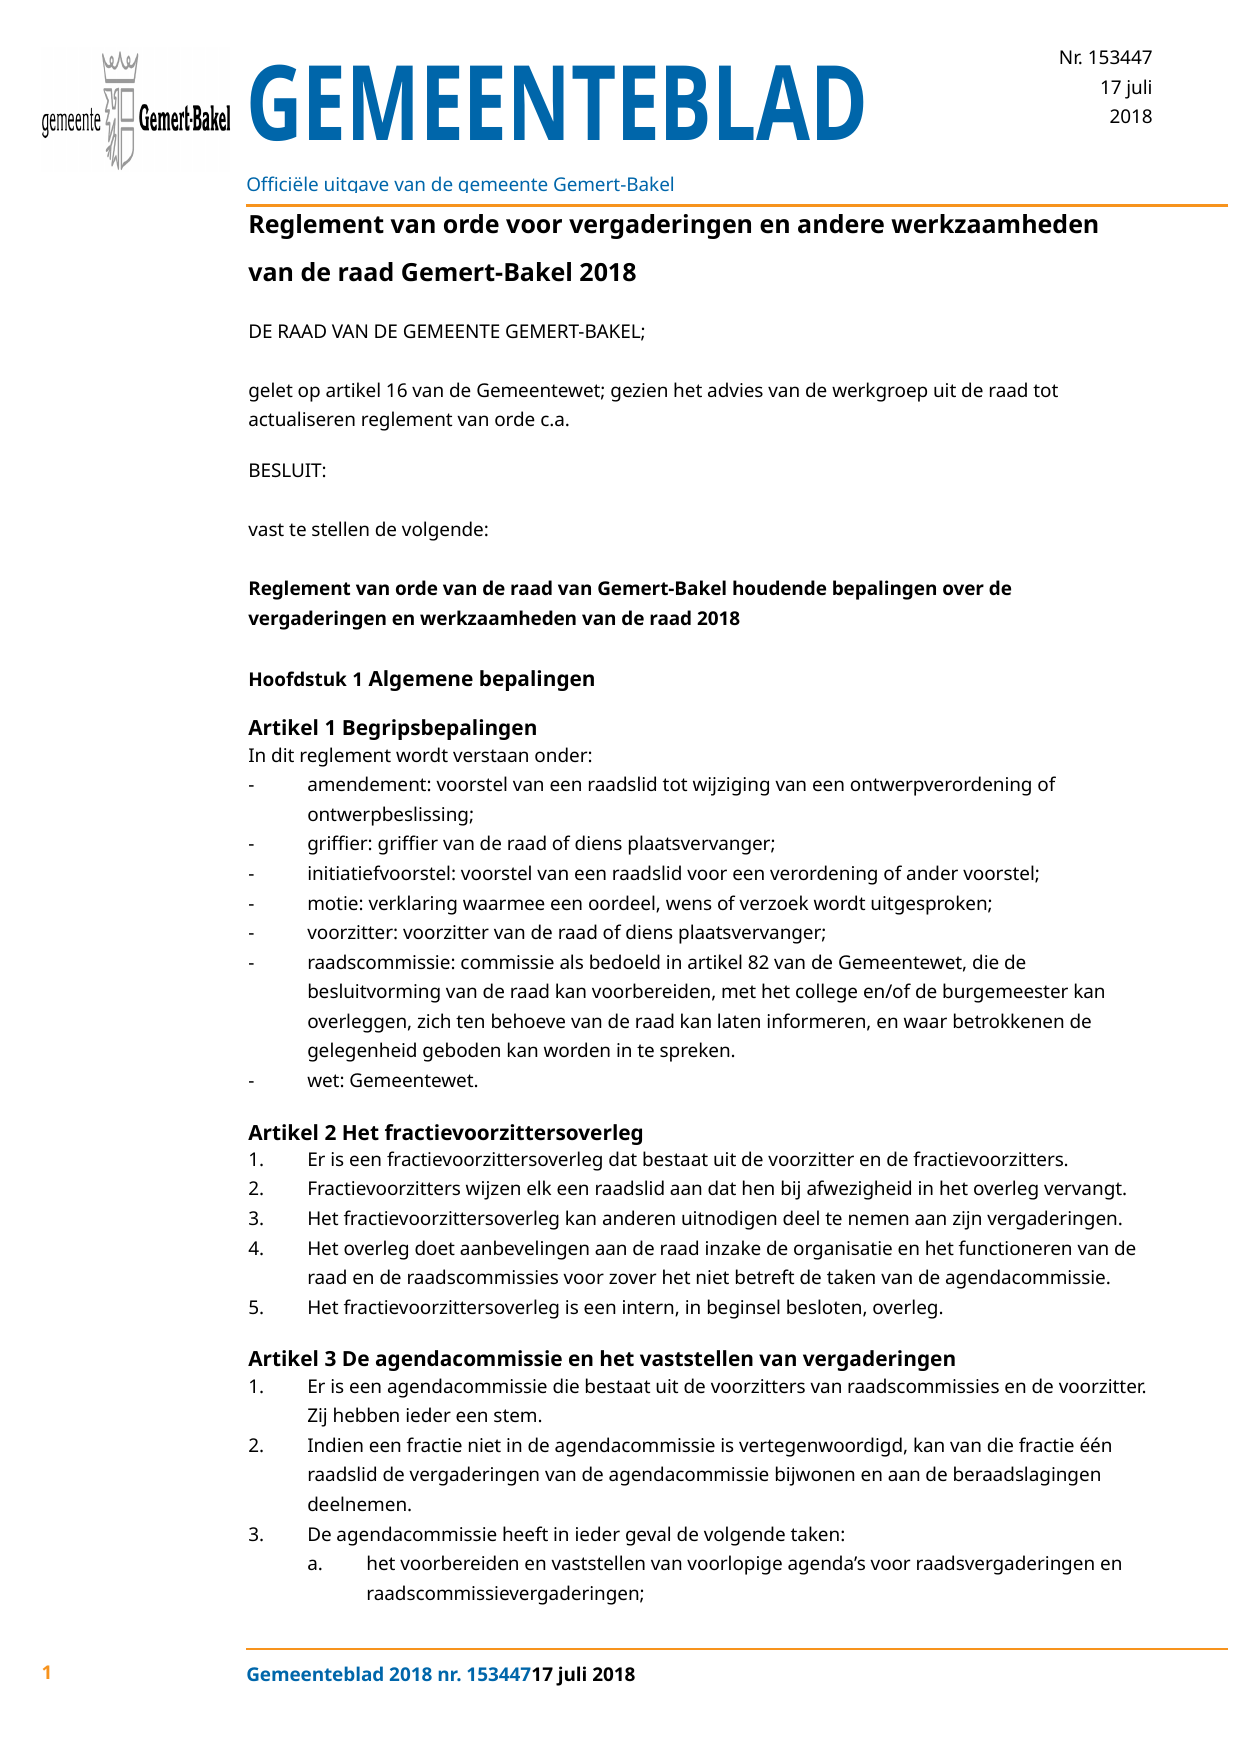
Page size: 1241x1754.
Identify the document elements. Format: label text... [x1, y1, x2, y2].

list Fractievoorzitters wijzen elk een raadslid aan dat hen bij afwezigheid in het overleg vervangt. [248, 1176, 1152, 1201]
list De agendacommissie heeft in ieder geval de volgende taken: [248, 1521, 1152, 1546]
text Reglement van orde van de raad van Gemert-Bakel houdende bepalingen over de vergaderingen en werkzaamheden van de raad 2018 [248, 575, 1152, 631]
text DE RAAD VAN DE GEMEENTE GEMERT-BAKEL; [248, 318, 1152, 344]
list Het overleg doet aanbevelingen aan de raad inzake de organisatie en het functioneren van de raad en de raadscommissies voor zover het niet betreft de taken van de agendacommissie. [248, 1235, 1152, 1290]
list Er is een agendacommissie die bestaat uit de voorzitters van raadscommissies en de voorzitter. Zij hebben ieder een stem. [248, 1373, 1152, 1428]
list initiatiefvoorstel: voorstel van een raadslid voor een verordening of ander voorstel; [248, 860, 1152, 886]
text vast te stellen de volgende: [248, 516, 1152, 542]
list voorzitter: voorzitter van de raad of diens plaatsvervanger; [248, 919, 1152, 945]
picture [41, 47, 231, 172]
list raadscommissie: commissie als bedoeld in artikel 82 van de Gemeentewet, die de besluitvorming van de raad kan voorbereiden, met het college en/of de burgemeester kan overleggen, zich ten behoeve van de raad kan laten informeren, en waar betrokkenen de gelegenheid geboden kan worden in te spreken. [248, 949, 1152, 1063]
text BESLUIT: [248, 457, 1152, 483]
text gelet op artikel 16 van de Gemeentewet; gezien het advies van de werkgroep uit de raad tot actualiseren reglement van orde c.a. [248, 377, 1152, 432]
text Hoofdstuk 1 Algemene bepalingen [248, 664, 1152, 692]
list Het fractievoorzittersoverleg kan anderen uitnodigen deel te nemen aan zijn vergaderingen. [248, 1205, 1152, 1231]
list Indien een fractie niet in de agendacommissie is vertegenwoordigd, kan van die fractie één raadslid de vergaderingen van de agendacommissie bijwonen en aan de beraadslagingen deelnemen. [248, 1432, 1152, 1517]
text Artikel 3 De agendacommissie en het vaststellen van vergaderingen [248, 1344, 1152, 1373]
list het voorbereiden en vaststellen van voorlopige agenda’s voor raadsvergaderingen en raadscommissievergaderingen; [307, 1550, 1152, 1606]
list Het fractievoorzittersoverleg is een intern, in beginsel besloten, overleg. [248, 1294, 1152, 1320]
list wet: Gemeentewet. [248, 1067, 1152, 1093]
list amendement: voorstel van een raadslid tot wijziging van een ontwerpverordening of ontwerpbeslissing; [248, 771, 1152, 827]
text Artikel 1 Begripsbepalingen [248, 713, 1152, 742]
text Artikel 2 Het fractievoorzittersoverleg [248, 1118, 1152, 1146]
list motie: verklaring waarmee een oordeel, wens of verzoek wordt uitgesproken; [248, 890, 1152, 915]
text In dit reglement wordt verstaan onder: [248, 742, 1152, 767]
text Reglement van orde voor vergaderingen en andere werkzaamheden van de raad Gemert-Bakel 2018 [248, 207, 1152, 288]
list griffier: griffier van de raad of diens plaatsvervanger; [248, 831, 1152, 856]
list Er is een fractievoorzittersoverleg dat bestaat uit de voorzitter en de fractievoorzitters. [248, 1146, 1152, 1172]
